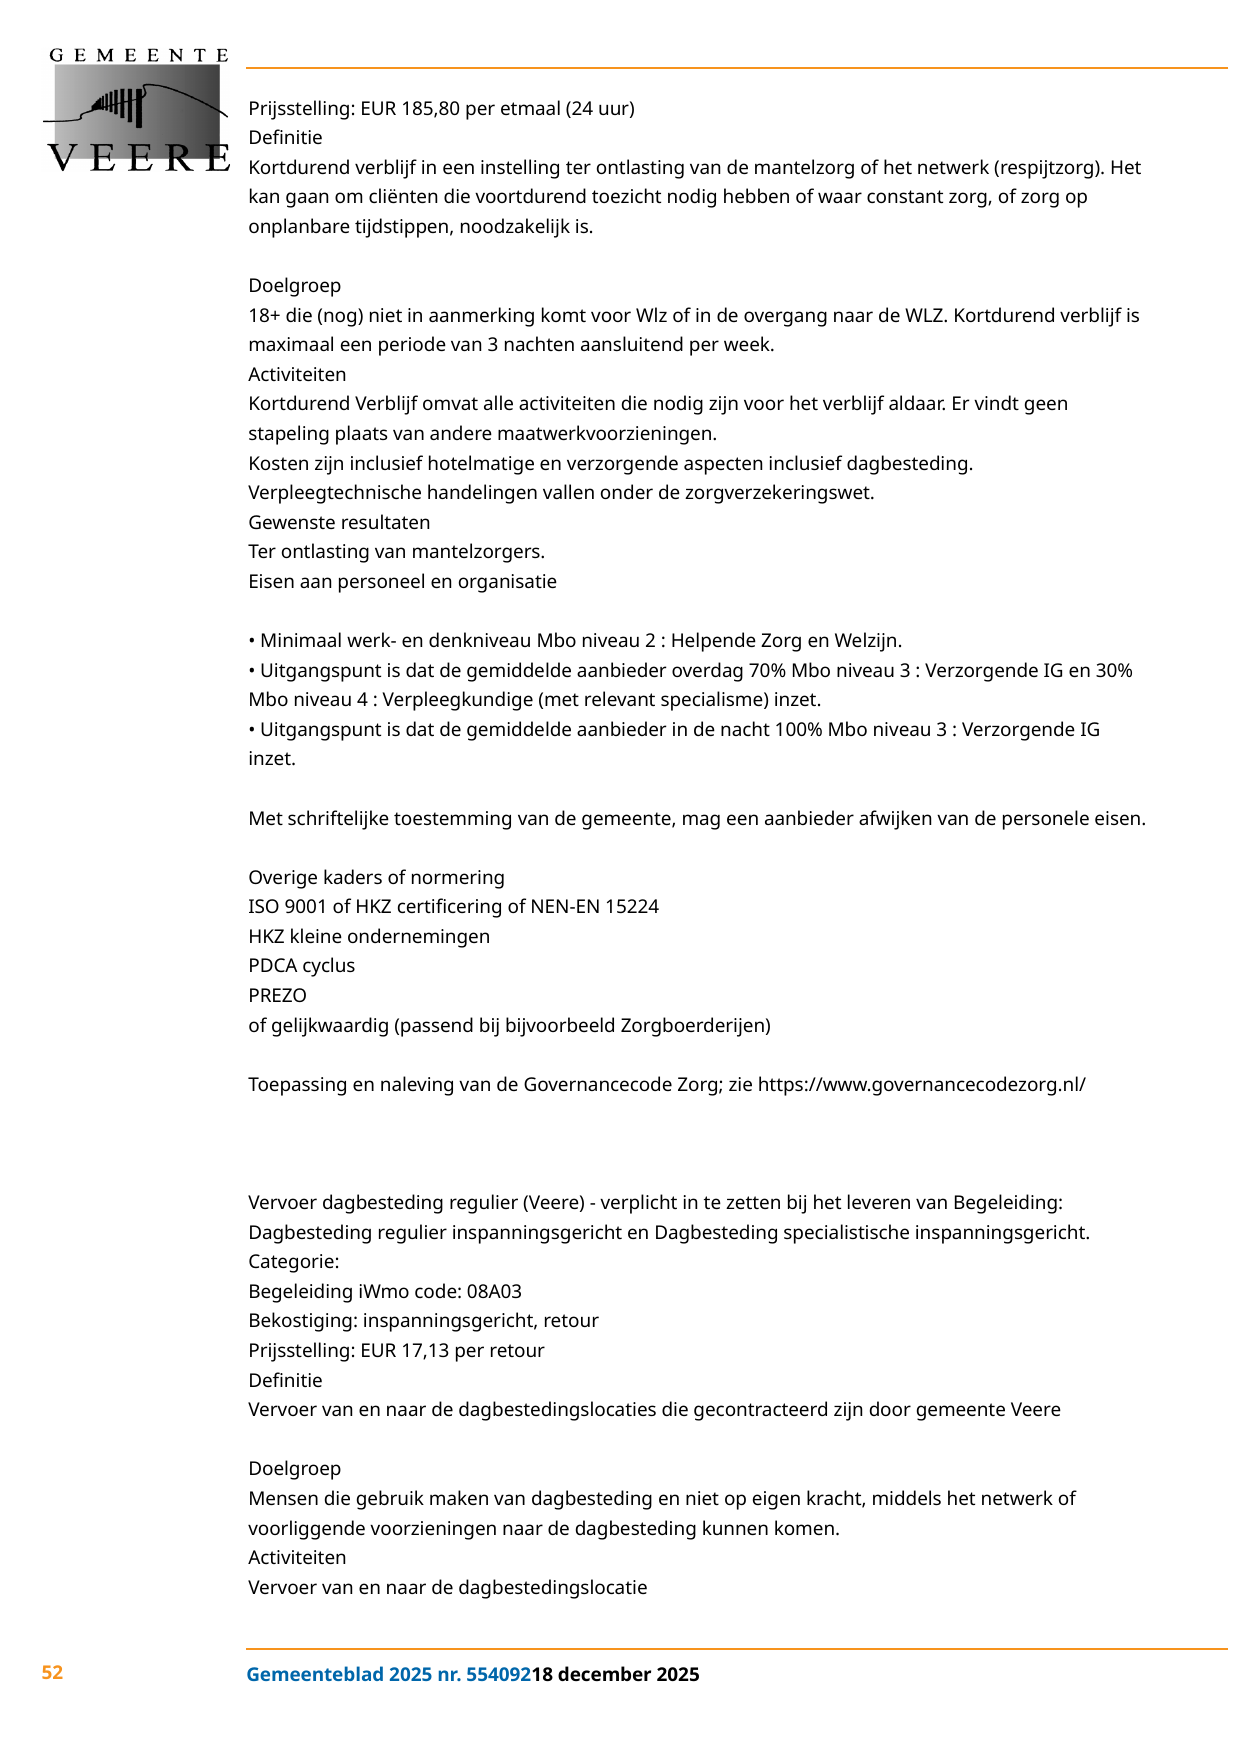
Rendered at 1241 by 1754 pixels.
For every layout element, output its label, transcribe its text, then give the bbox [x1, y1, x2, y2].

text Kortdurend Verblijf omvat alle activiteiten die nodig zijn voor het verblijf aldaar. Er vindt geen stapeling plaats van andere maatwerkvoorzieningen. [248, 391, 1152, 446]
text Activiteiten [248, 361, 1152, 387]
text Prijsstelling: EUR 17,13 per retour [248, 1337, 1152, 1363]
text Eisen aan personeel en organisatie [248, 568, 1152, 594]
text Definitie [248, 124, 1152, 150]
picture [41, 47, 231, 172]
text • Uitgangspunt is dat de gemiddelde aanbieder overdag 70% Mbo niveau 3 : Verzorgende IG en 30% Mbo niveau 4 : Verpleegkundige (met relevant specialisme) inzet. [248, 657, 1152, 712]
text • Uitgangspunt is dat de gemiddelde aanbieder in de nacht 100% Mbo niveau 3 : Verzorgende IG inzet. [248, 716, 1152, 771]
text PREZO [248, 982, 1152, 1008]
text Activiteiten [248, 1544, 1152, 1570]
text Bekostiging: inspanningsgericht, retour [248, 1308, 1152, 1333]
text Vervoer van en naar de dagbestedingslocaties die gecontracteerd zijn door gemeente Veere [248, 1396, 1152, 1422]
text Prijsstelling: EUR 185,80 per etmaal (24 uur) [248, 95, 1152, 121]
text Gewenste resultaten [248, 509, 1152, 535]
text Overige kaders of normering [248, 864, 1152, 890]
text Definitie [248, 1367, 1152, 1393]
text 18+ die (nog) niet in aanmerking komt voor Wlz of in de overgang naar de WLZ. Kortdurend verblijf is maximaal een periode van 3 nachten aansluitend per week. [248, 302, 1152, 357]
text Met schriftelijke toestemming van de gemeente, mag een aanbieder afwijken van de personele eisen. [248, 805, 1152, 831]
text Categorie: [248, 1248, 1152, 1274]
text Vervoer van en naar de dagbestedingslocatie [248, 1574, 1152, 1600]
text Kortdurend verblijf in een instelling ter ontlasting van de mantelzorg of het netwerk (respijtzorg). Het kan gaan om cliënten die voortdurend toezicht nodig hebben of waar constant zorg, of zorg op onplanbare tijdstippen, noodzakelijk is. [248, 154, 1152, 239]
text Toepassing en naleving van de Governancecode Zorg; zie https://www.governancecodezorg.nl/ [248, 1071, 1152, 1097]
text Verpleegtechnische handelingen vallen onder de zorgverzekeringswet. [248, 479, 1152, 505]
text • Minimaal werk- en denkniveau Mbo niveau 2 : Helpende Zorg en Welzijn. [248, 627, 1152, 653]
text Kosten zijn inclusief hotelmatige en verzorgende aspecten inclusief dagbesteding. [248, 450, 1152, 476]
text Doelgroep [248, 1456, 1152, 1481]
text Ter ontlasting van mantelzorgers. [248, 538, 1152, 564]
text Doelgroep [248, 272, 1152, 298]
text of gelijkwaardig (passend bij bijvoorbeeld Zorgboerderijen) [248, 1012, 1152, 1038]
text ISO 9001 of HKZ certificering of NEN-EN 15224 [248, 893, 1152, 919]
text Begeleiding iWmo code: 08A03 [248, 1278, 1152, 1304]
text PDCA cyclus [248, 953, 1152, 978]
text Vervoer dagbesteding regulier (Veere) - verplicht in te zetten bij het leveren van Begeleiding: Dagbesteding regulier inspanningsgericht en Dagbesteding specialistische inspanningsgericht. [248, 1189, 1152, 1245]
text HKZ kleine ondernemingen [248, 923, 1152, 949]
text Mensen die gebruik maken van dagbesteding en niet op eigen kracht, middels het netwerk of voorliggende voorzieningen naar de dagbesteding kunnen komen. [248, 1485, 1152, 1541]
